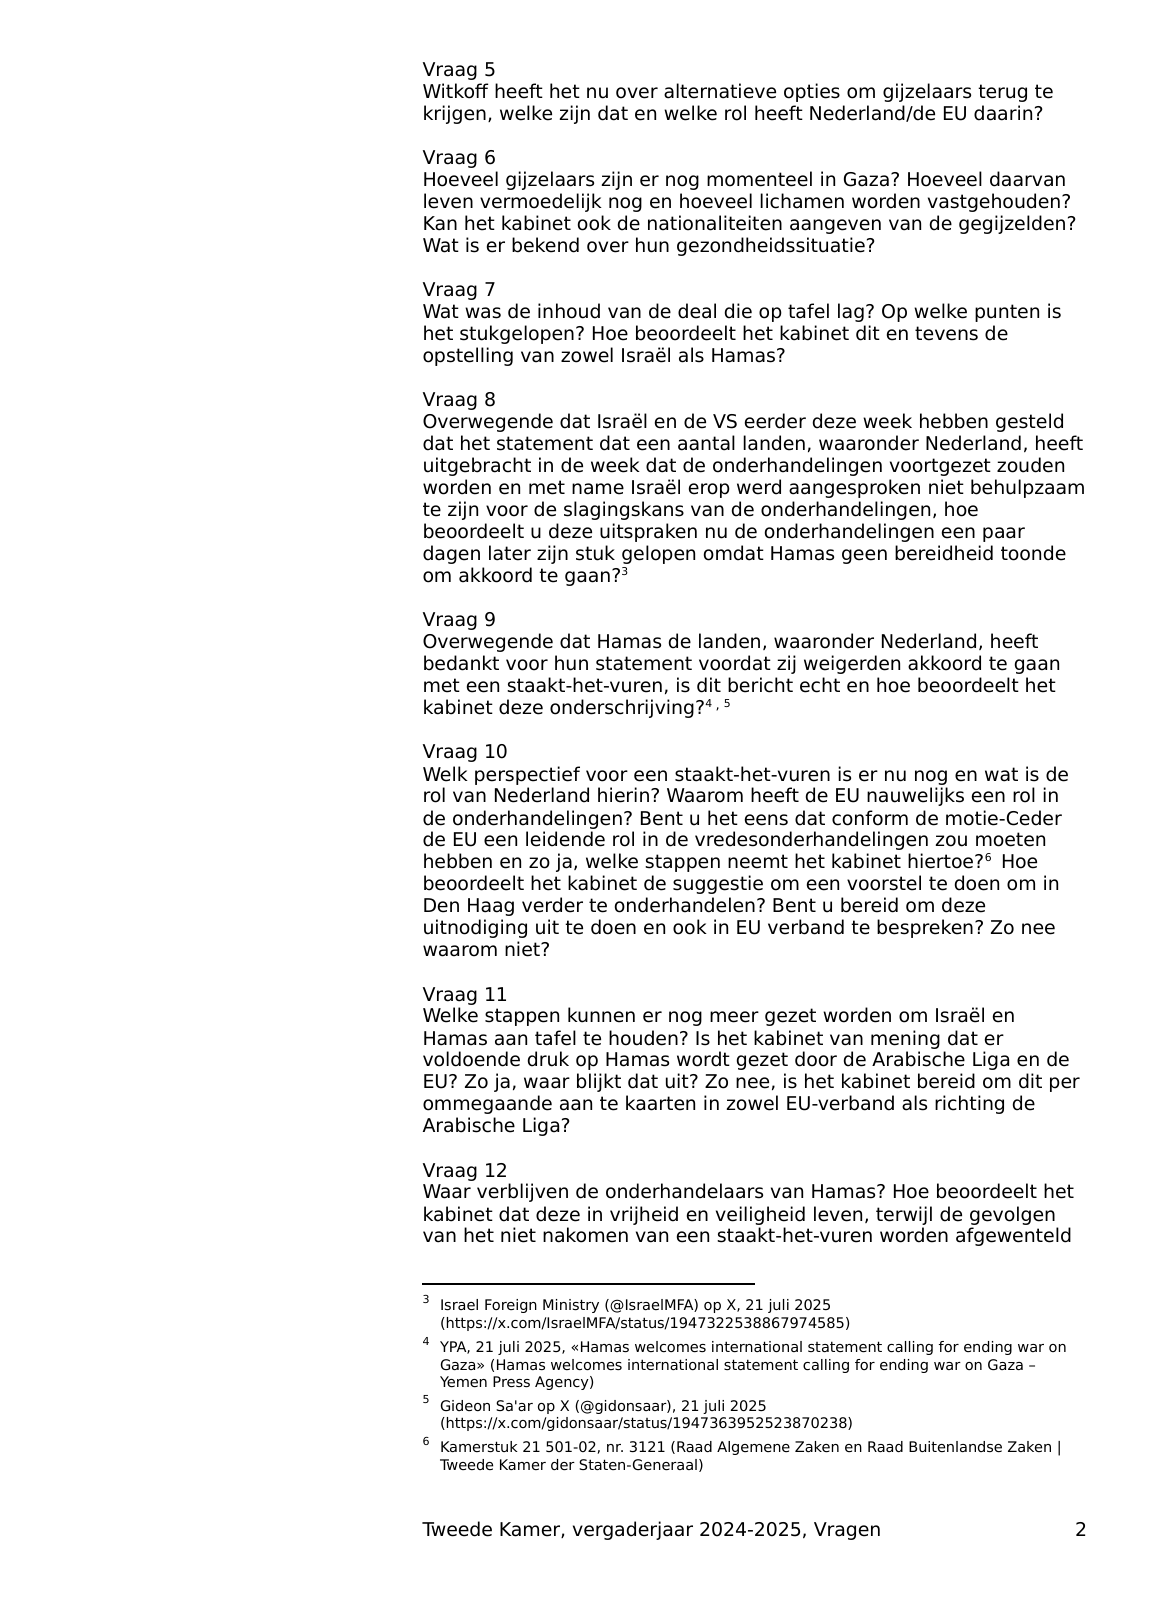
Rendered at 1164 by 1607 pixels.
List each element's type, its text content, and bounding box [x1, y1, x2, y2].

text Vraag 6 [422, 147, 1087, 169]
text Vraag 12 [422, 1159, 1087, 1181]
text Israel Foreign Ministry (@IsraelMFA) op X, 21 juli 2025 (https://x.com/IsraelMFA/status/1947322538867974585) [422, 1293, 1087, 1332]
text Waar verblijven de onderhandelaars van Hamas? Hoe beoordeelt het kabinet dat deze in vrijheid en veiligheid leven, terwijl de gevolgen van het niet nakomen van een staakt-het-vuren worden afgewenteld [422, 1181, 1087, 1247]
text Wat was de inhoud van de deal die op tafel lag? Op welke punten is het stukgelopen? Hoe beoordeelt het kabinet dit en tevens de opstelling van zowel Israël als Hamas? [422, 301, 1087, 367]
text Vraag 5 [422, 59, 1087, 81]
text Vraag 11 [422, 983, 1087, 1005]
text Vraag 10 [422, 741, 1087, 763]
text Welke stappen kunnen er nog meer gezet worden om Israël en Hamas aan tafel te houden? Is het kabinet van mening dat er voldoende druk op Hamas wordt gezet door de Arabische Liga en de EU? Zo ja, waar blijkt dat uit? Zo nee, is het kabinet bereid om dit per ommegaande aan te kaarten in zowel EU-verband als richting de Arabische Liga? [422, 1005, 1087, 1137]
text Vraag 9 [422, 609, 1087, 631]
text Overwegende dat Israël en de VS eerder deze week hebben gesteld dat het statement dat een aantal landen, waaronder Nederland, heeft uitgebracht in de week dat de onderhandelingen voortgezet zouden worden en met name Israël erop werd aangesproken niet behulpzaam te zijn voor de slagingskans van de onderhandelingen, hoe beoordeelt u deze uitspraken nu de onderhandelingen een paar dagen later zijn stuk gelopen omdat Hamas geen bereidheid toonde om akkoord te gaan? [422, 411, 1087, 587]
text Kamerstuk 21 501-02, nr. 3121 (Raad Algemene Zaken en Raad Buitenlandse Zaken | Tweede Kamer der Staten-Generaal) [422, 1435, 1087, 1474]
text Vraag 7 [422, 279, 1087, 301]
text Welk perspectief voor een staakt-het-vuren is er nu nog en wat is de rol van Nederland hierin? Waarom heeft de EU nauwelijks een rol in de onderhandelingen? Bent u het eens dat conform de motie-Ceder de EU een leidende rol in de vredesonderhandelingen zou moeten hebben en zo ja, welke stappen neemt het kabinet hiertoe? Hoe beoordeelt het kabinet de suggestie om een voorstel te doen om in Den Haag verder te onderhandelen? Bent u bereid om deze uitnodiging uit te doen en ook in EU verband te bespreken? Zo nee waarom niet? [422, 763, 1087, 961]
text YPA, 21 juli 2025, «Hamas welcomes international statement calling for ending war on Gaza» (Hamas welcomes international statement calling for ending war on Gaza – Yemen Press Agency) [422, 1335, 1087, 1391]
text Witkoff heeft het nu over alternatieve opties om gijzelaars terug te krijgen, welke zijn dat en welke rol heeft Nederland/de EU daarin? [422, 81, 1087, 125]
text Gideon Sa'ar op X (@gidonsaar), 21 juli 2025 (https://x.com/gidonsaar/status/1947363952523870238) [422, 1393, 1087, 1432]
text Overwegende dat Hamas de landen, waaronder Nederland, heeft bedankt voor hun statement voordat zij weigerden akkoord te gaan met een staakt-het-vuren, is dit bericht echt en hoe beoordeelt het kabinet deze onderschrijving?, [422, 631, 1087, 719]
text Hoeveel gijzelaars zijn er nog momenteel in Gaza? Hoeveel daarvan leven vermoedelijk nog en hoeveel lichamen worden vastgehouden? Kan het kabinet ook de nationaliteiten aangeven van de gegijzelden? Wat is er bekend over hun gezondheidssituatie? [422, 169, 1087, 257]
text Vraag 8 [422, 389, 1087, 411]
